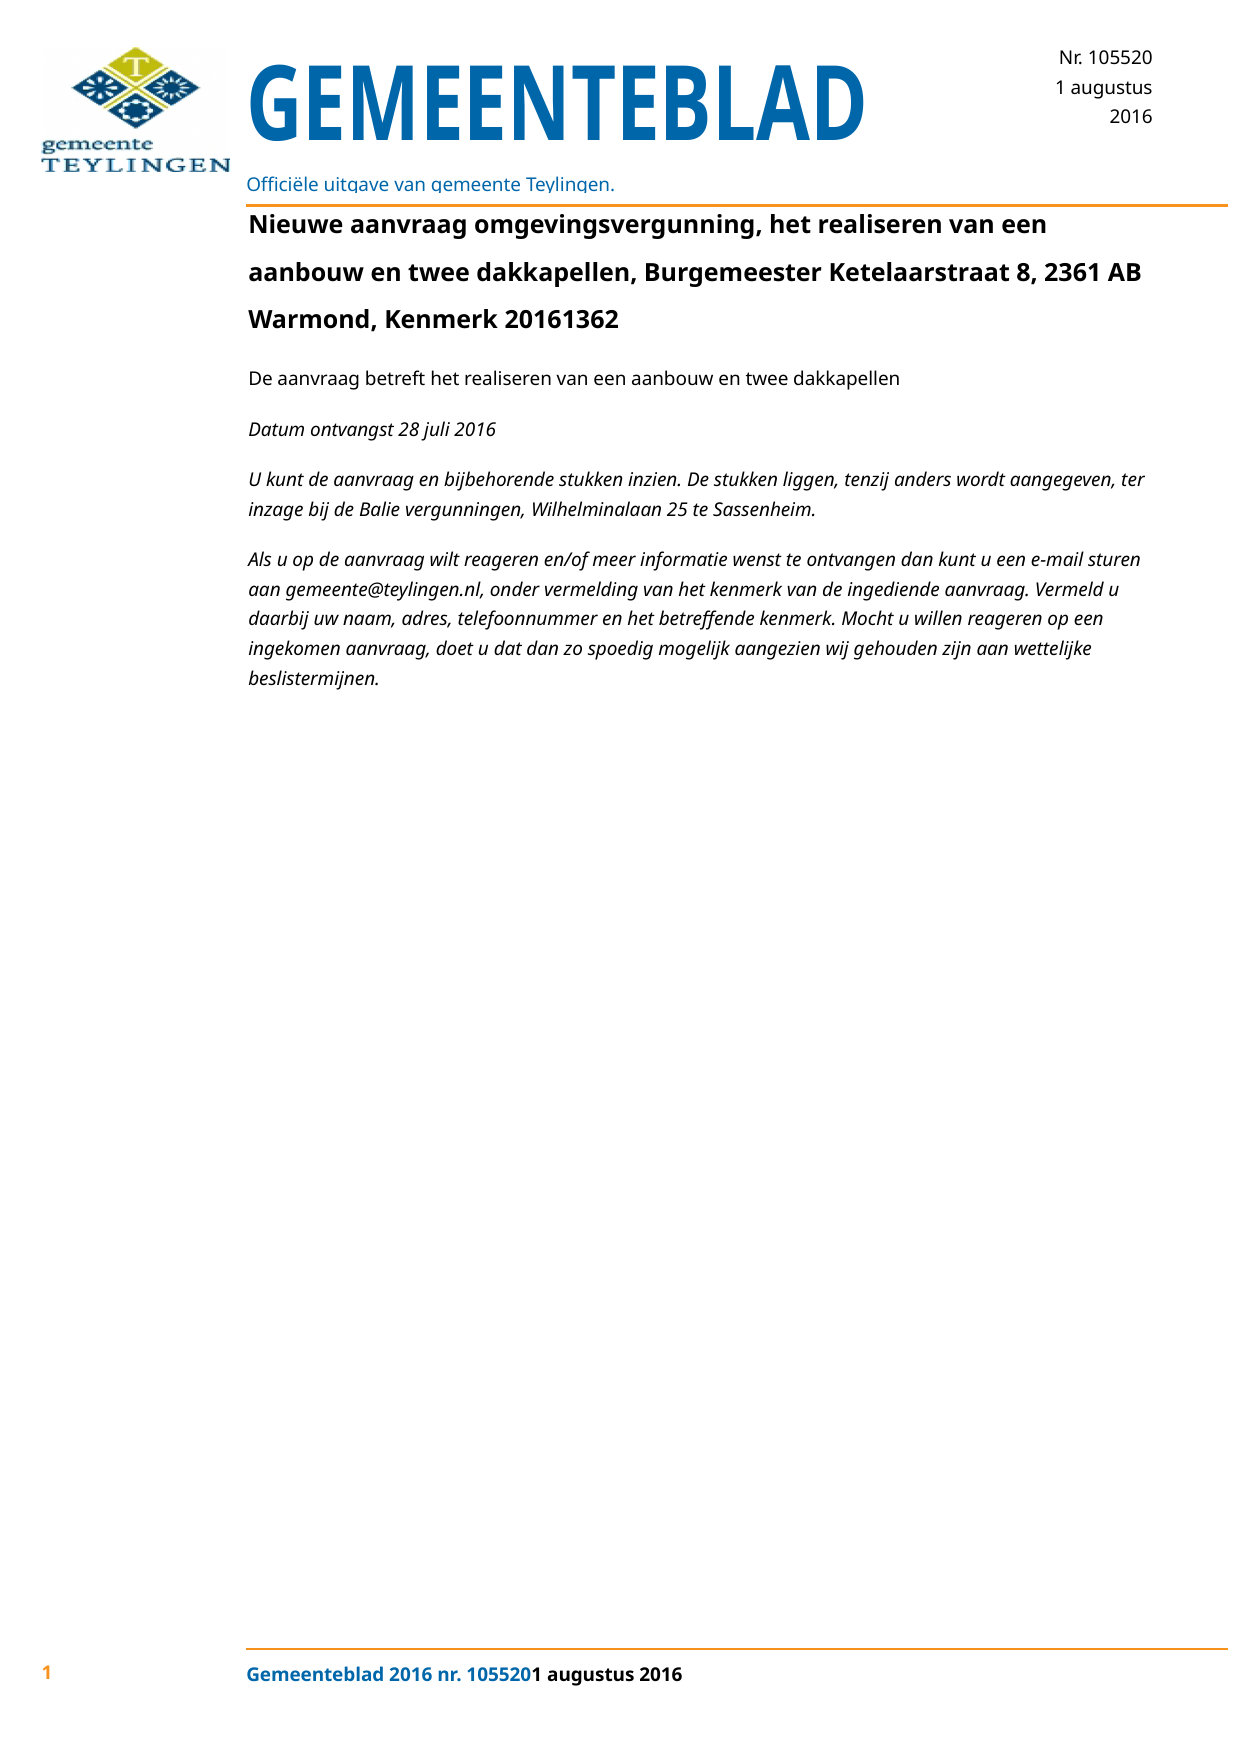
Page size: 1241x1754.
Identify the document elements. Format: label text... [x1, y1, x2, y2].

picture [41, 47, 231, 172]
text Datum ontvangst 28 juli 2016 [248, 416, 1152, 442]
text U kunt de aanvraag en bijbehorende stukken inzien. De stukken liggen, tenzij anders wordt aangegeven, ter inzage bij de Balie vergunningen, Wilhelminalaan 25 te Sassenheim. [248, 466, 1152, 522]
text De aanvraag betreft het realiseren van een aanbouw en twee dakkapellen [248, 366, 1152, 391]
text Als u op de aanvraag wilt reageren en/of meer informatie wenst te ontvangen dan kunt u een e-mail sturen aan gemeente@teylingen.nl, onder vermelding van het kenmerk van de ingediende aanvraag. Vermeld u daarbij uw naam, adres, telefoonnummer en het betreffende kenmerk. Mocht u willen reageren op een ingekomen aanvraag, doet u dat dan zo spoedig mogelijk aangezien wij gehouden zijn aan wettelijke beslistermijnen. [248, 546, 1152, 690]
text Nieuwe aanvraag omgevingsvergunning, het realiseren van een aanbouw en twee dakkapellen, Burgemeester Ketelaarstraat 8, 2361 AB Warmond, Kenmerk 20161362 [248, 207, 1152, 336]
